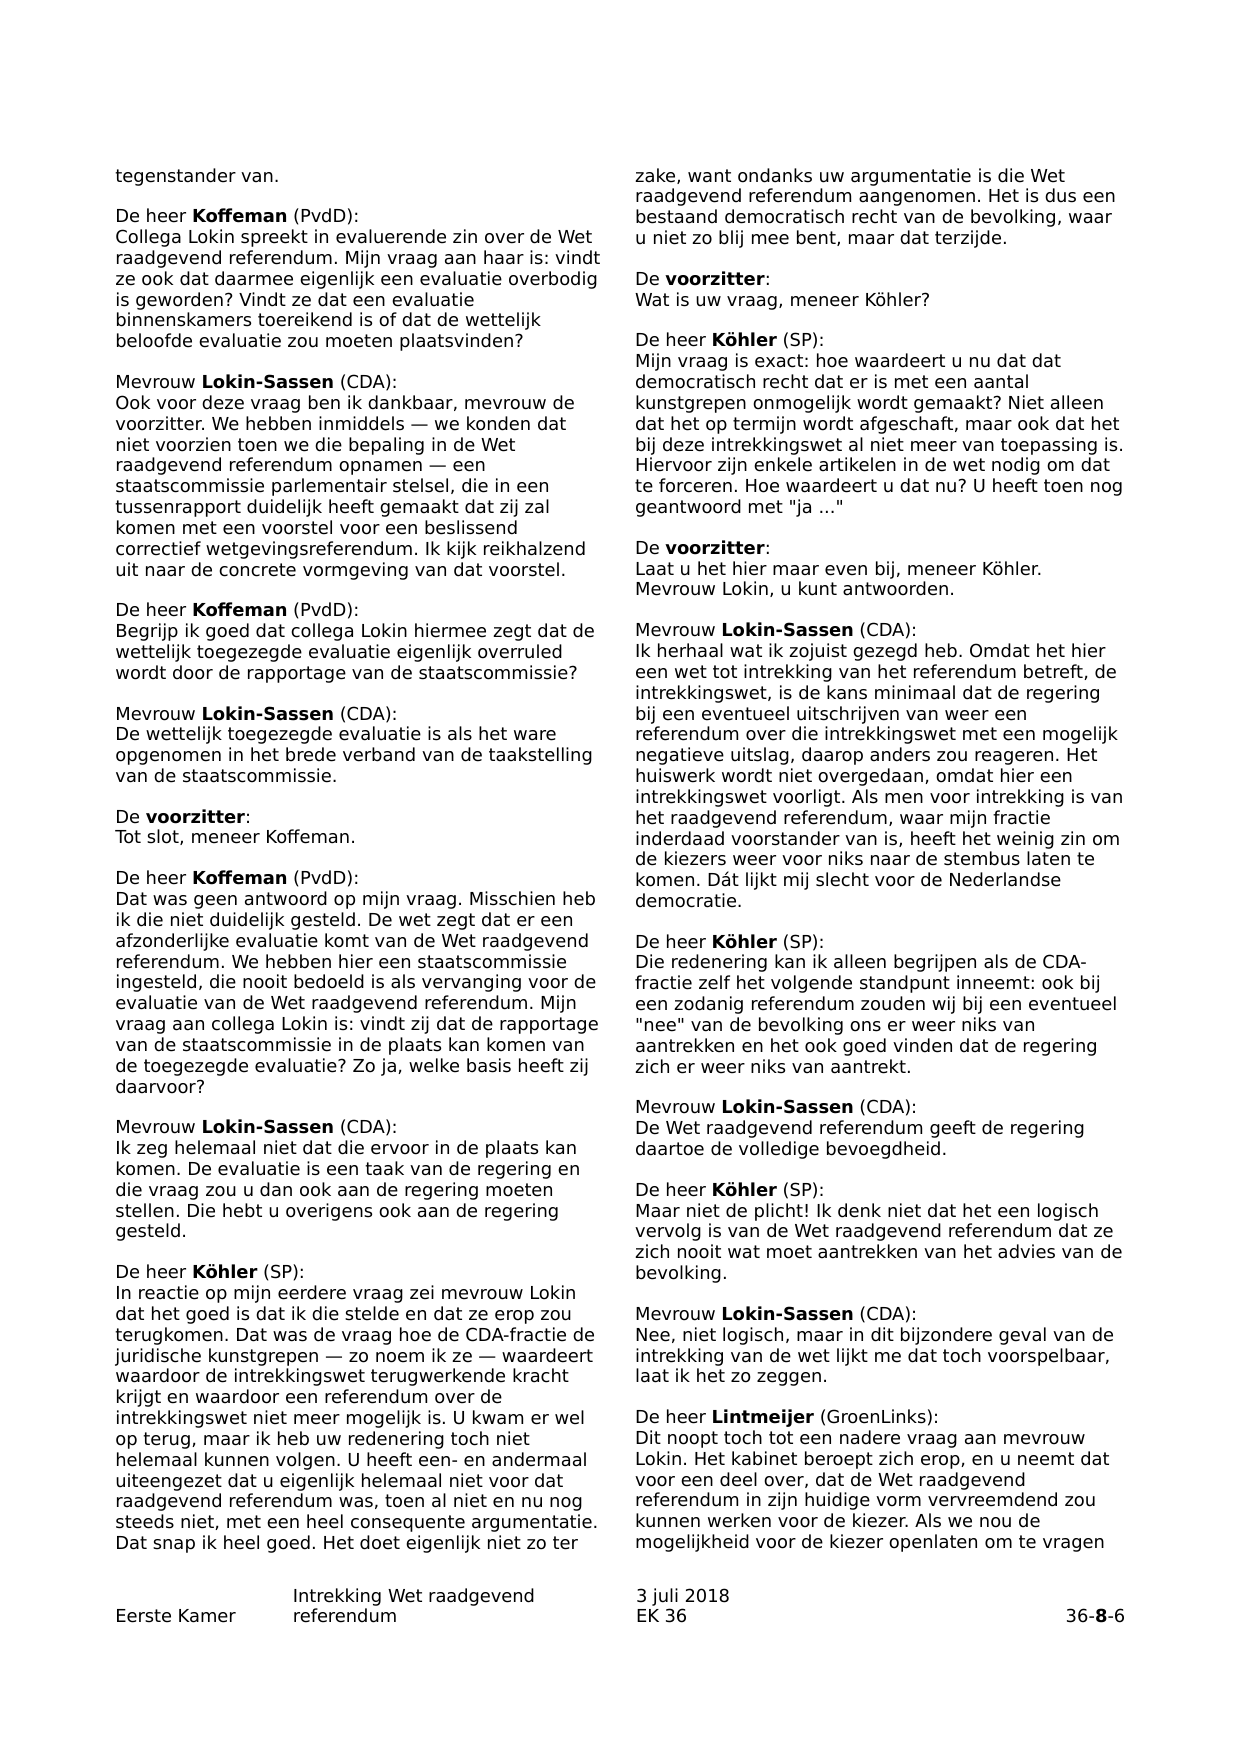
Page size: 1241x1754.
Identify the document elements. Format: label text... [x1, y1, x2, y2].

text tegenstander van. [115, 165, 605, 186]
text De Wet raadgevend referendum geeft de regering daartoe de volledige bevoegdheid. [635, 1118, 1125, 1160]
text De heer Köhler (SP): [635, 932, 1125, 952]
text zake, want ondanks uw argumentatie is die Wet raadgevend referendum aangenomen. Het is dus een bestaand democratisch recht van de bevolking, waar u niet zo blij mee bent, maar dat terzijde. [635, 165, 1125, 249]
text Mijn vraag is exact: hoe waardeert u nu dat dat democratisch recht dat er is met een aantal kunstgrepen onmogelijk wordt gemaakt? Niet alleen dat het op termijn wordt afgeschaft, maar ook dat het bij deze intrekkingswet al niet meer van toepassing is. Hiervoor zijn enkele artikelen in de wet nodig om dat te forceren. Hoe waardeert u dat nu? U heeft toen nog geantwoord met "ja ..." [635, 351, 1125, 518]
text De heer Koffeman (PvdD): [115, 206, 605, 227]
text Mevrouw Lokin-Sassen (CDA): [635, 620, 1125, 641]
text Maar niet de plicht! Ik denk niet dat het een logisch vervolg is van de Wet raadgevend referendum dat ze zich nooit wat moet aantrekken van het advies van de bevolking. [635, 1200, 1125, 1284]
text Mevrouw Lokin-Sassen (CDA): [115, 703, 605, 724]
text De wettelijk toegezegde evaluatie is als het ware opgenomen in het brede verband van de taakstelling van de staatscommissie. [115, 724, 605, 787]
text De heer Köhler (SP): [635, 330, 1125, 351]
text De voorzitter: [115, 807, 605, 827]
text Mevrouw Lokin-Sassen (CDA): [635, 1304, 1125, 1324]
text De voorzitter: [635, 538, 1125, 558]
text Mevrouw Lokin-Sassen (CDA): [115, 372, 605, 393]
text Ook voor deze vraag ben ik dankbaar, mevrouw de voorzitter. We hebben inmiddels — we konden dat niet voorzien toen we die bepaling in de Wet raadgevend referendum opnamen — een staatscommissie parlementair stelsel, die in een tussenrapport duidelijk heeft gemaakt dat zij zal komen met een voorstel voor een beslissend correctief wetgevingsreferendum. Ik kijk reikhalzend uit naar de concrete vormgeving van dat voorstel. [115, 393, 605, 580]
text Begrijp ik goed dat collega Lokin hiermee zegt dat de wettelijk toegezegde evaluatie eigenlijk overruled wordt door de rapportage van de staatscommissie? [115, 621, 605, 683]
text Ik herhaal wat ik zojuist gezegd heb. Omdat het hier een wet tot intrekking van het referendum betreft, de intrekkingswet, is de kans minimaal dat de regering bij een eventueel uitschrijven van weer een referendum over die intrekkingswet met een mogelijk negatieve uitslag, daarop anders zou reageren. Het huiswerk wordt niet overgedaan, omdat hier een intrekkingswet voorligt. Als men voor intrekking is van het raadgevend referendum, waar mijn fractie inderdaad voorstander van is, heeft het weinig zin om de kiezers weer voor niks naar de stembus laten te komen. Dát lijkt mij slecht voor de Nederlandse democratie. [635, 641, 1125, 912]
text Die redenering kan ik alleen begrijpen als de CDA-fractie zelf het volgende standpunt inneemt: ook bij een zodanig referendum zouden wij bij een eventueel "nee" van de bevolking ons er weer niks van aantrekken en het ook goed vinden dat de regering zich er weer niks van aantrekt. [635, 952, 1125, 1077]
text Laat u het hier maar even bij, meneer Köhler. Mevrouw Lokin, u kunt antwoorden. [635, 558, 1125, 600]
text De heer Koffeman (PvdD): [115, 600, 605, 621]
text Ik zeg helemaal niet dat die ervoor in de plaats kan komen. De evaluatie is een taak van de regering en die vraag zou u dan ook aan de regering moeten stellen. Die hebt u overigens ook aan de regering gesteld. [115, 1138, 605, 1242]
text Mevrouw Lokin-Sassen (CDA): [635, 1097, 1125, 1118]
text De heer Köhler (SP): [115, 1262, 605, 1283]
text Dit noopt toch tot een nadere vraag aan mevrouw Lokin. Het kabinet beroept zich erop, en u neemt dat voor een deel over, dat de Wet raadgevend referendum in zijn huidige vorm vervreemdend zou kunnen werken voor de kiezer. Als we nou de mogelijkheid voor de kiezer openlaten om te vragen [635, 1428, 1125, 1553]
text Tot slot, meneer Koffeman. [115, 827, 605, 848]
text De heer Lintmeijer (GroenLinks): [635, 1407, 1125, 1428]
text In reactie op mijn eerdere vraag zei mevrouw Lokin dat het goed is dat ik die stelde en dat ze erop zou terugkomen. Dat was de vraag hoe de CDA-fractie de juridische kunstgrepen — zo noem ik ze — waardeert waardoor de intrekkingswet terugwerkende kracht krijgt en waardoor een referendum over de intrekkingswet niet meer mogelijk is. U kwam er wel op terug, maar ik heb uw redenering toch niet helemaal kunnen volgen. U heeft een- en andermaal uiteengezet dat u eigenlijk helemaal niet voor dat raadgevend referendum was, toen al niet en nu nog steeds niet, met een heel consequente argumentatie. Dat snap ik heel goed. Het doet eigenlijk niet zo ter [115, 1283, 605, 1554]
text De voorzitter: [635, 269, 1125, 289]
text Collega Lokin spreekt in evaluerende zin over de Wet raadgevend referendum. Mijn vraag aan haar is: vindt ze ook dat daarmee eigenlijk een evaluatie overbodig is geworden? Vindt ze dat een evaluatie binnenskamers toereikend is of dat de wettelijk beloofde evaluatie zou moeten plaatsvinden? [115, 227, 605, 352]
text Mevrouw Lokin-Sassen (CDA): [115, 1117, 605, 1138]
text Dat was geen antwoord op mijn vraag. Misschien heb ik die niet duidelijk gesteld. De wet zegt dat er een afzonderlijke evaluatie komt van de Wet raadgevend referendum. We hebben hier een staatscommissie ingesteld, die nooit bedoeld is als vervanging voor de evaluatie van de Wet raadgevend referendum. Mijn vraag aan collega Lokin is: vindt zij dat de rapportage van de staatscommissie in de plaats kan komen van de toegezegde evaluatie? Zo ja, welke basis heeft zij daarvoor? [115, 889, 605, 1097]
text De heer Köhler (SP): [635, 1180, 1125, 1200]
text Wat is uw vraag, meneer Köhler? [635, 289, 1125, 310]
text De heer Koffeman (PvdD): [115, 868, 605, 889]
text Nee, niet logisch, maar in dit bijzondere geval van de intrekking van de wet lijkt me dat toch voorspelbaar, laat ik het zo zeggen. [635, 1324, 1125, 1387]
